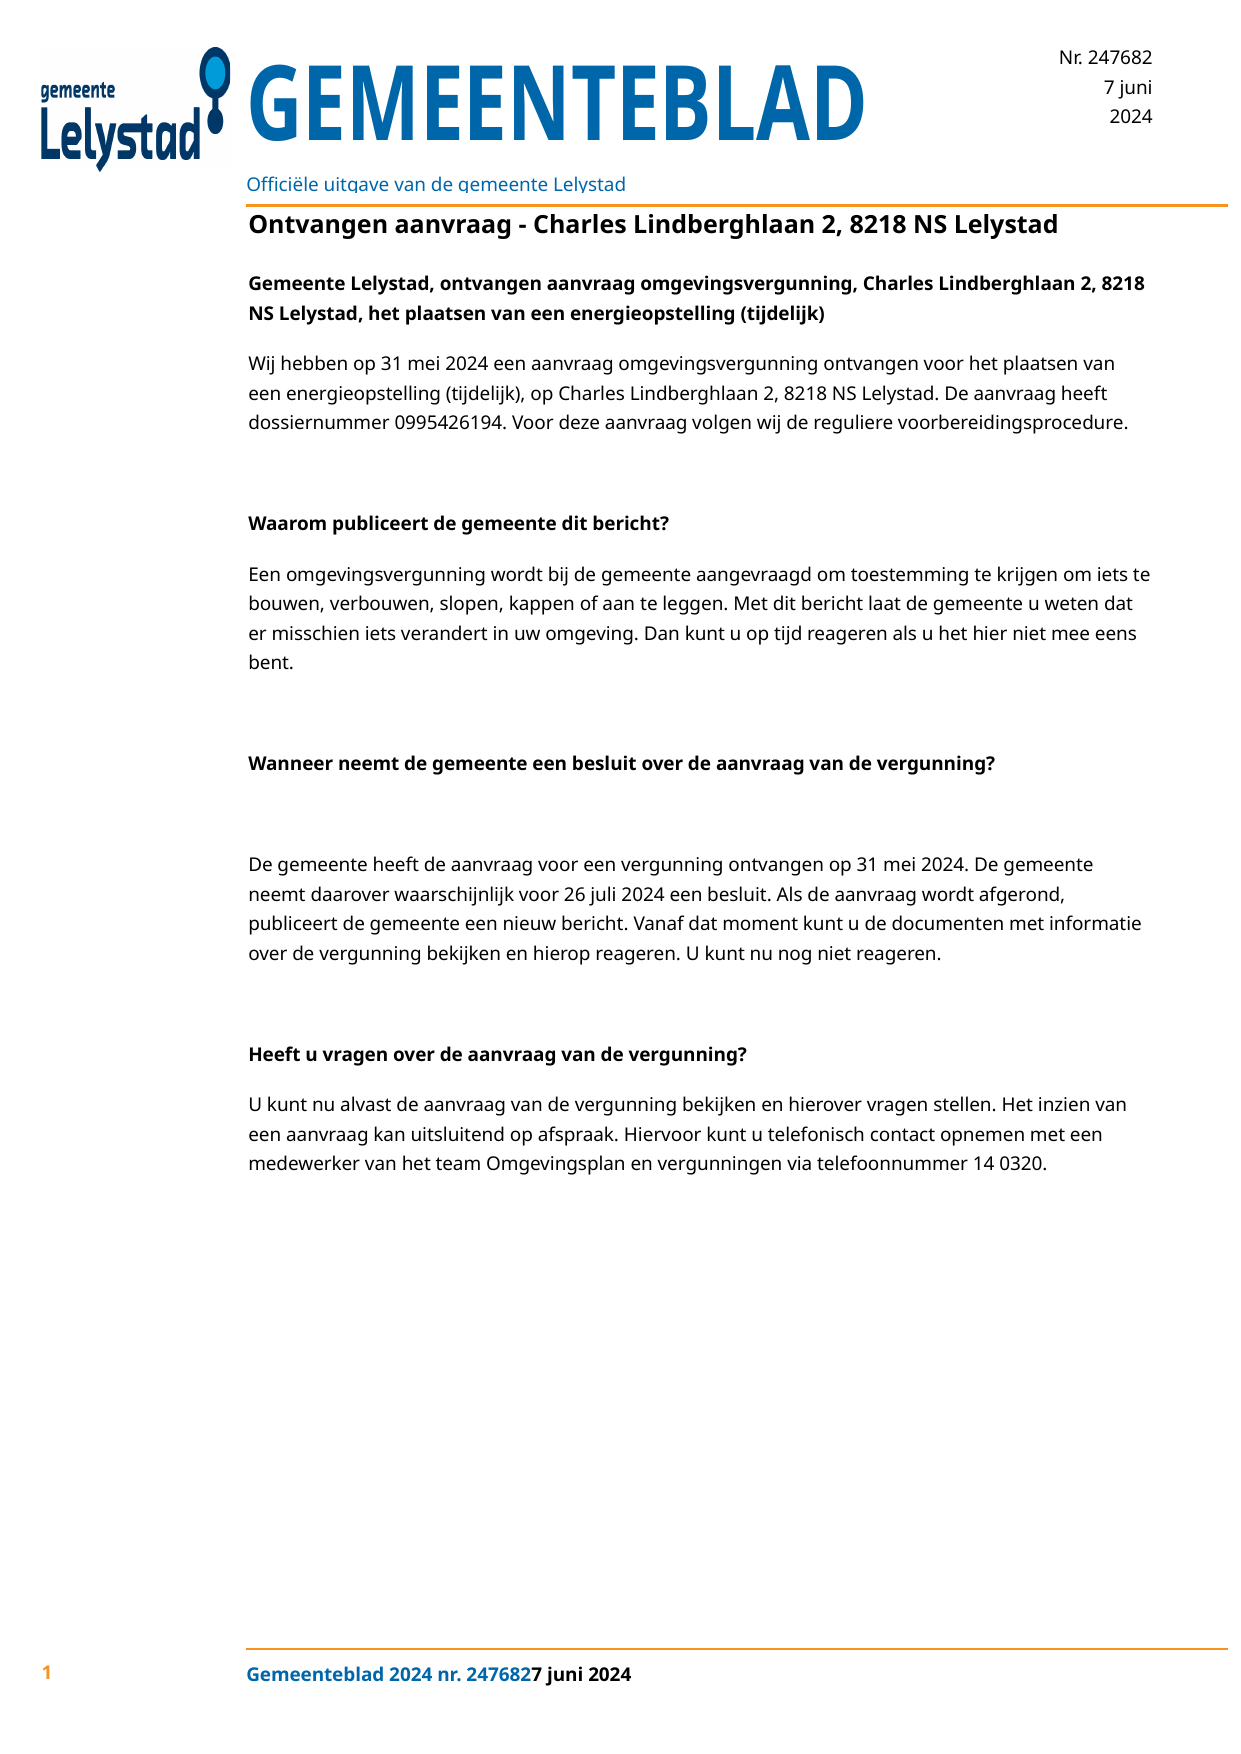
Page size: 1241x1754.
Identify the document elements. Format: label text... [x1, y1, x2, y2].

text Een omgevingsvergunning wordt bij de gemeente aangevraagd om toestemming te krijgen om iets te bouwen, verbouwen, slopen, kappen of aan te leggen. Met dit bericht laat de gemeente u weten dat er misschien iets verandert in uw omgeving. Dan kunt u op tijd reageren als u het hier niet mee eens bent. [248, 561, 1152, 675]
picture [41, 47, 231, 172]
text Wij hebben op 31 mei 2024 een aanvraag omgevingsvergunning ontvangen voor het plaatsen van een energieopstelling (tijdelijk), op Charles Lindberghlaan 2, 8218 NS Lelystad. De aanvraag heeft dossiernummer 0995426194. Voor deze aanvraag volgen wij de reguliere voorbereidingsprocedure. [248, 350, 1152, 435]
text Ontvangen aanvraag - Charles Lindberghlaan 2, 8218 NS Lelystad [248, 207, 1152, 241]
text Heeft u vragen over de aanvraag van de vergunning? [248, 1041, 1152, 1066]
text U kunt nu alvast de aanvraag van de vergunning bekijken en hierover vragen stellen. Het inzien van een aanvraag kan uitsluitend op afspraak. Hiervoor kunt u telefonisch contact opnemen met een medewerker van het team Omgevingsplan en vergunningen via telefoonnummer 14 0320. [248, 1091, 1152, 1176]
text Wanneer neemt de gemeente een besluit over de aanvraag van de vergunning? [248, 750, 1152, 776]
text Gemeente Lelystad, ontvangen aanvraag omgevingsvergunning, Charles Lindberghlaan 2, 8218 NS Lelystad, het plaatsen van een energieopstelling (tijdelijk) [248, 270, 1152, 326]
text De gemeente heeft de aanvraag voor een vergunning ontvangen op 31 mei 2024. De gemeente neemt daarover waarschijnlijk voor 26 juli 2024 een besluit. Als de aanvraag wordt afgerond, publiceert de gemeente een nieuw bericht. Vanaf dat moment kunt u de documenten met informatie over de vergunning bekijken en hierop reageren. U kunt nu nog niet reageren. [248, 851, 1152, 966]
text Waarom publiceert de gemeente dit bericht? [248, 510, 1152, 536]
